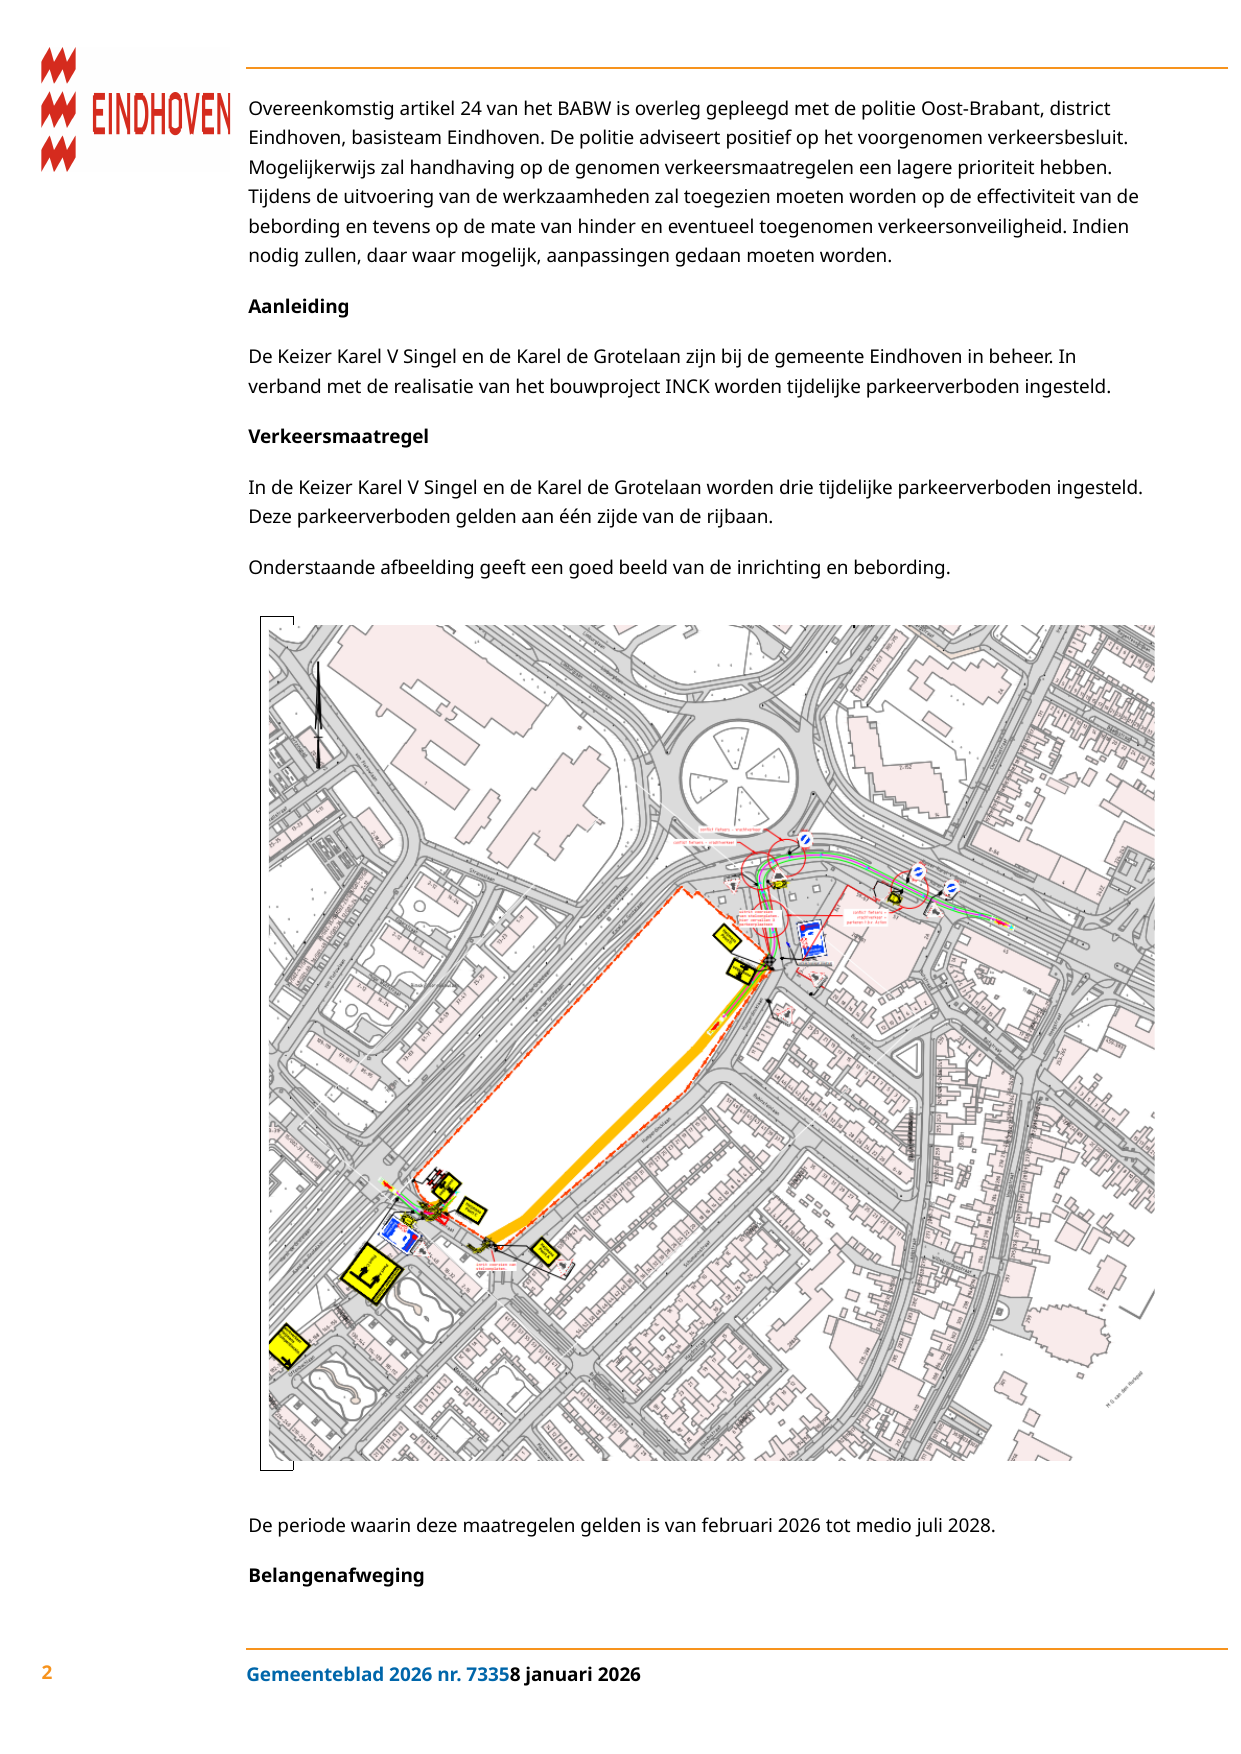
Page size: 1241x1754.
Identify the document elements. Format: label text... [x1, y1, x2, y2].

text De periode waarin deze maatregelen gelden is van februari 2026 tot medio juli 2028. [248, 1512, 1152, 1538]
text Verkeersmaatregel [248, 423, 1152, 449]
text Onderstaande afbeelding geeft een goed beeld van de inrichting en bebording. [248, 554, 1152, 580]
text Aanleiding [248, 293, 1152, 319]
text De Keizer Karel V Singel en de Karel de Grotelaan zijn bij de gemeente Eindhoven in beheer. In verband met de realisatie van het bouwproject INCK worden tijdelijke parkeerverboden ingesteld. [248, 343, 1152, 399]
text Overeenkomstig artikel 24 van het BABW is overleg gepleegd met de politie Oost-Brabant, district Eindhoven, basisteam Eindhoven. De politie adviseert positief op het voorgenomen verkeersbesluit. Mogelijkerwijs zal handhaving op de genomen verkeersmaatregelen een lagere prioriteit hebben. Tijdens de uitvoering van de werkzaamheden zal toegezien moeten worden op de effectiviteit van de bebording en tevens op de mate van hinder en eventueel toegenomen verkeersonveiligheid. Indien nodig zullen, daar waar mogelijk, aanpassingen gedaan moeten worden. [248, 95, 1152, 268]
text In de Keizer Karel V Singel en de Karel de Grotelaan worden drie tijdelijke parkeerverboden ingesteld. Deze parkeerverboden gelden aan één zijde van de rijbaan. [248, 474, 1152, 529]
text Belangenafweging [248, 1562, 1152, 1588]
picture [268, 625, 1155, 1461]
picture [41, 47, 231, 172]
